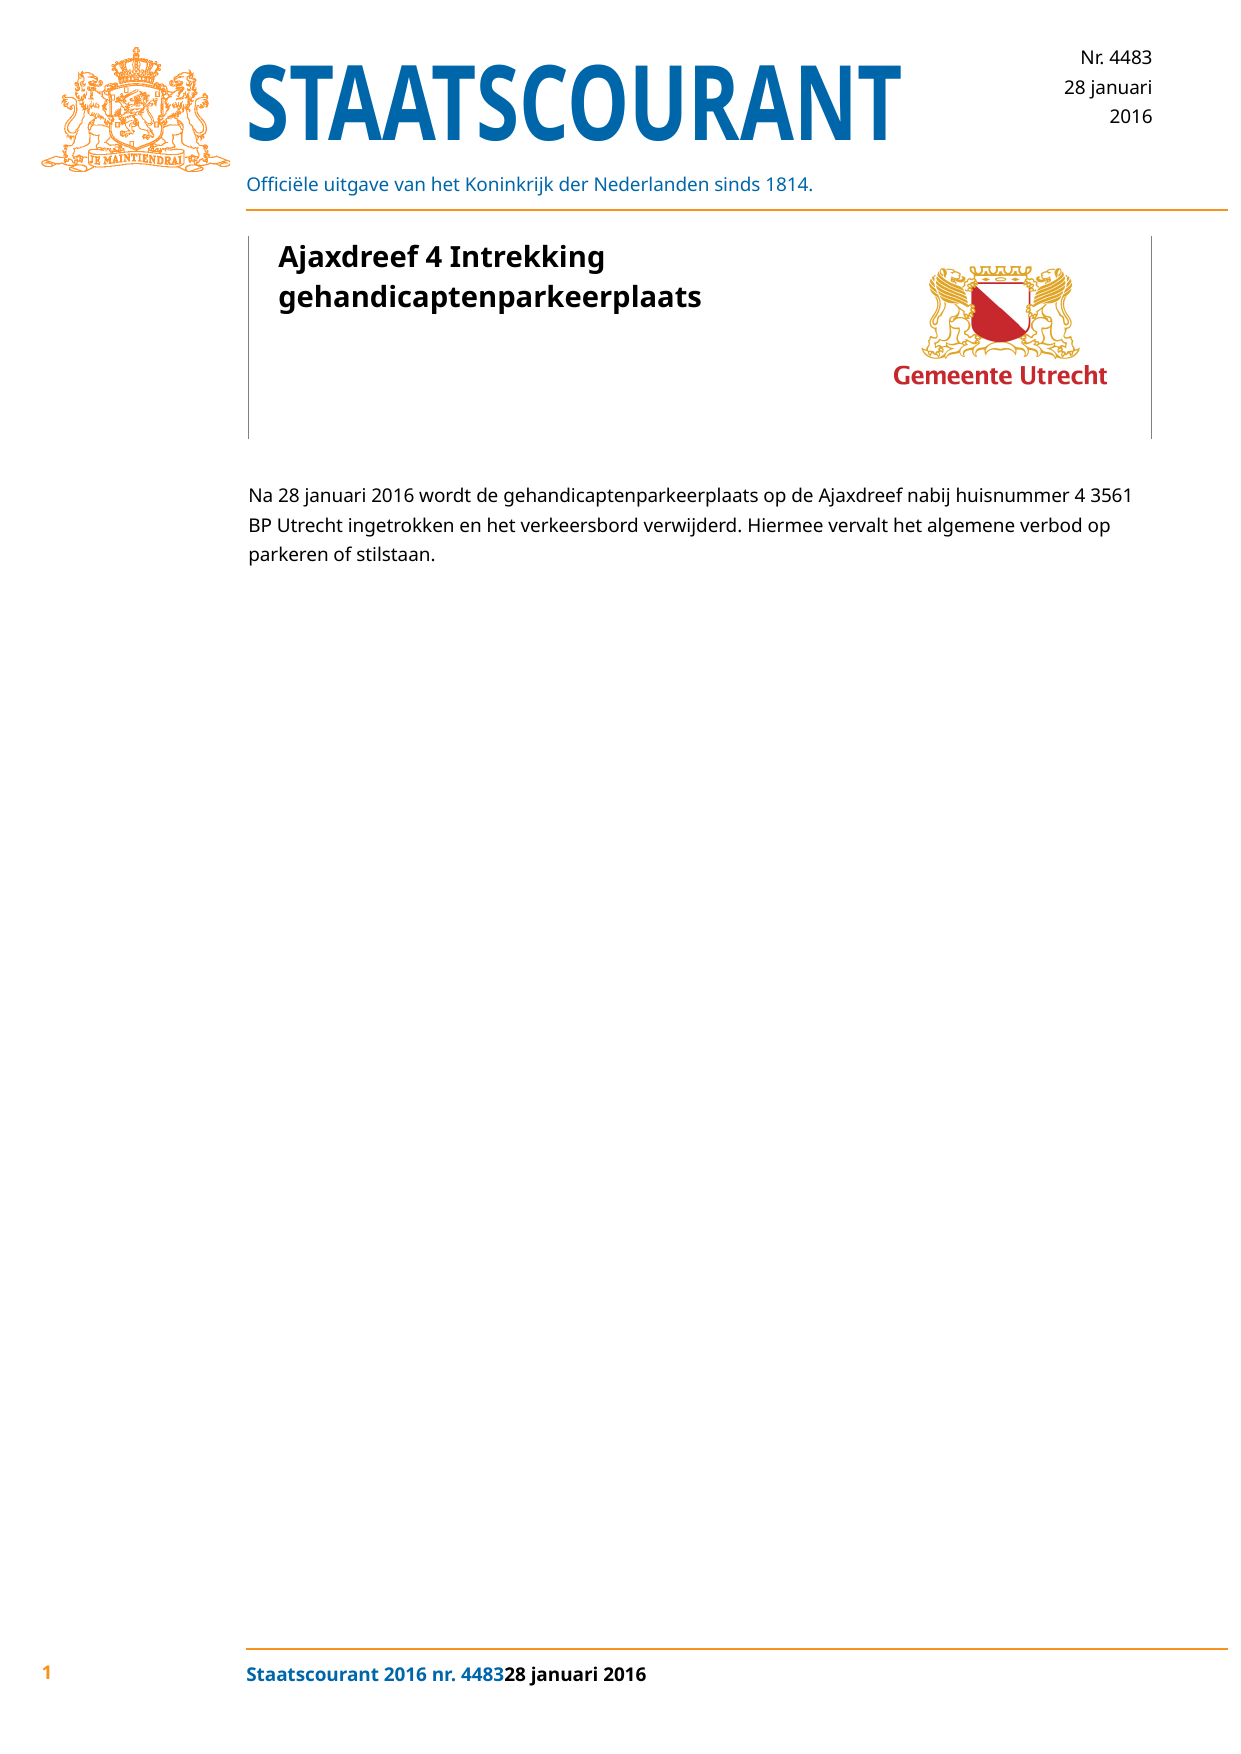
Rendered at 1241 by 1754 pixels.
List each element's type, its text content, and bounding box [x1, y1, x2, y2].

picture [882, 236, 1119, 414]
table_header [850, 414, 1151, 439]
picture [41, 47, 231, 172]
text Na 28 januari 2016 wordt de gehandicaptenparkeerplaats op de Ajaxdreef nabij huisnummer 4 3561 BP Utrecht ingetrokken en het verkeersbord verwijderd. Hiermee vervalt het algemene verbod op parkeren of stilstaan. [248, 482, 1152, 567]
table_header [1119, 236, 1151, 413]
table_header [850, 236, 882, 413]
table_header Ajaxdreef 4 Intrekking gehandicaptenparkeerplaats [249, 236, 850, 439]
